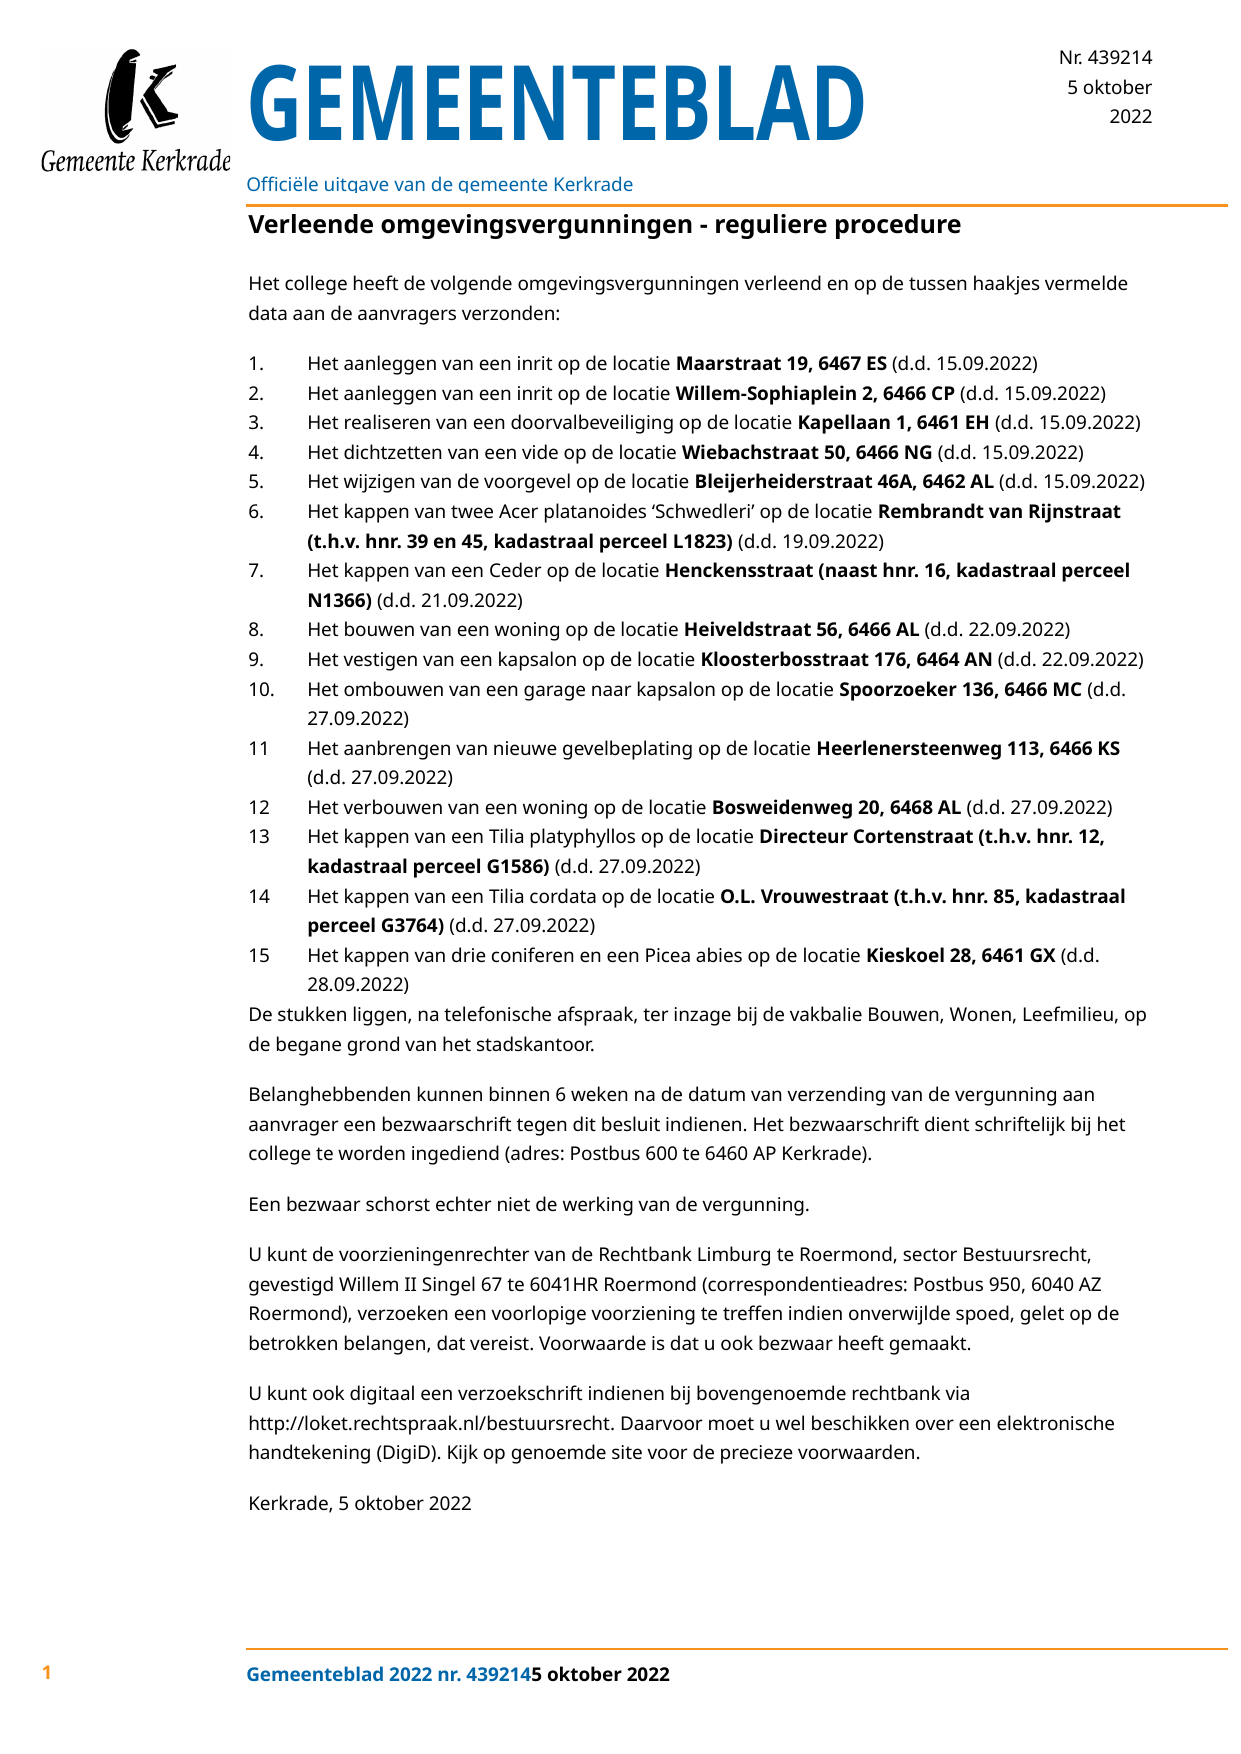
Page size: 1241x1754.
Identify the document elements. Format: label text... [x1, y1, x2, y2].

list Het realiseren van een doorvalbeveiliging op de locatie Kapellaan 1, 6461 EH (d.d. 15.09.2022) [248, 409, 1152, 435]
list Het dichtzetten van een vide op de locatie Wiebachstraat 50, 6466 NG (d.d. 15.09.2022) [248, 439, 1152, 465]
list Het kappen van een Tilia cordata op de locatie O.L. Vrouwestraat (t.h.v. hnr. 85, kadastraal perceel G3764) (d.d. 27.09.2022) [248, 883, 1152, 938]
text Belanghebbenden kunnen binnen 6 weken na de datum van verzending van de vergunning aan aanvrager een bezwaarschrift tegen dit besluit indienen. Het bezwaarschrift dient schriftelijk bij het college te worden ingediend (adres: Postbus 600 te 6460 AP Kerkrade). [248, 1081, 1152, 1166]
list Het kappen van een Ceder op de locatie Henckensstraat (naast hnr. 16, kadastraal perceel N1366) (d.d. 21.09.2022) [248, 557, 1152, 613]
list Het bouwen van een woning op de locatie Heiveldstraat 56, 6466 AL (d.d. 22.09.2022) [248, 617, 1152, 642]
text Een bezwaar schorst echter niet de werking van de vergunning. [248, 1191, 1152, 1216]
text De stukken liggen, na telefonische afspraak, ter inzage bij de vakbalie Bouwen, Wonen, Leefmilieu, op de begane grond van het stadskantoor. [248, 1001, 1152, 1056]
text Het college heeft de volgende omgevingsvergunningen verleend en op de tussen haakjes vermelde data aan de aanvragers verzonden: [248, 270, 1152, 326]
picture [41, 47, 231, 172]
list Het aanleggen van een inrit op de locatie Willem-Sophiaplein 2, 6466 CP (d.d. 15.09.2022) [248, 380, 1152, 406]
text U kunt de voorzieningenrechter van de Rechtbank Limburg te Roermond, sector Bestuursrecht, gevestigd Willem II Singel 67 te 6041HR Roermond (correspondentieadres: Postbus 950, 6040 AZ Roermond), verzoeken een voorlopige voorziening te treffen indien onverwijlde spoed, gelet op de betrokken belangen, dat vereist. Voorwaarde is dat u ook bezwaar heeft gemaakt. [248, 1241, 1152, 1356]
list Het kappen van drie coniferen en een Picea abies op de locatie Kieskoel 28, 6461 GX (d.d. 28.09.2022) [248, 942, 1152, 997]
list Het aanleggen van een inrit op de locatie Maarstraat 19, 6467 ES (d.d. 15.09.2022) [248, 350, 1152, 376]
list Het vestigen van een kapsalon op de locatie Kloosterbosstraat 176, 6464 AN (d.d. 22.09.2022) [248, 646, 1152, 672]
text Verleende omgevingsvergunningen - reguliere procedure [248, 207, 1152, 241]
text Kerkrade, 5 oktober 2022 [248, 1490, 1152, 1516]
list Het wijzigen van de voorgevel op de locatie Bleijerheiderstraat 46A, 6462 AL (d.d. 15.09.2022) [248, 469, 1152, 494]
list Het verbouwen van een woning op de locatie Bosweidenweg 20, 6468 AL (d.d. 27.09.2022) [248, 794, 1152, 820]
list Het aanbrengen van nieuwe gevelbeplating op de locatie Heerlenersteenweg 113, 6466 KS (d.d. 27.09.2022) [248, 735, 1152, 790]
list Het kappen van twee Acer platanoides ‘Schwedleri’ op de locatie Rembrandt van Rijnstraat (t.h.v. hnr. 39 en 45, kadastraal perceel L1823) (d.d. 19.09.2022) [248, 498, 1152, 553]
text U kunt ook digitaal een verzoekschrift indienen bij bovengenoemde rechtbank via http://loket.rechtspraak.nl/bestuursrecht. Daarvoor moet u wel beschikken over een elektronische handtekening (DigiD). Kijk op genoemde site voor de precieze voorwaarden. [248, 1380, 1152, 1465]
list Het ombouwen van een garage naar kapsalon op de locatie Spoorzoeker 136, 6466 MC (d.d. 27.09.2022) [248, 676, 1152, 731]
list Het kappen van een Tilia platyphyllos op de locatie Directeur Cortenstraat (t.h.v. hnr. 12, kadastraal perceel G1586) (d.d. 27.09.2022) [248, 824, 1152, 879]
